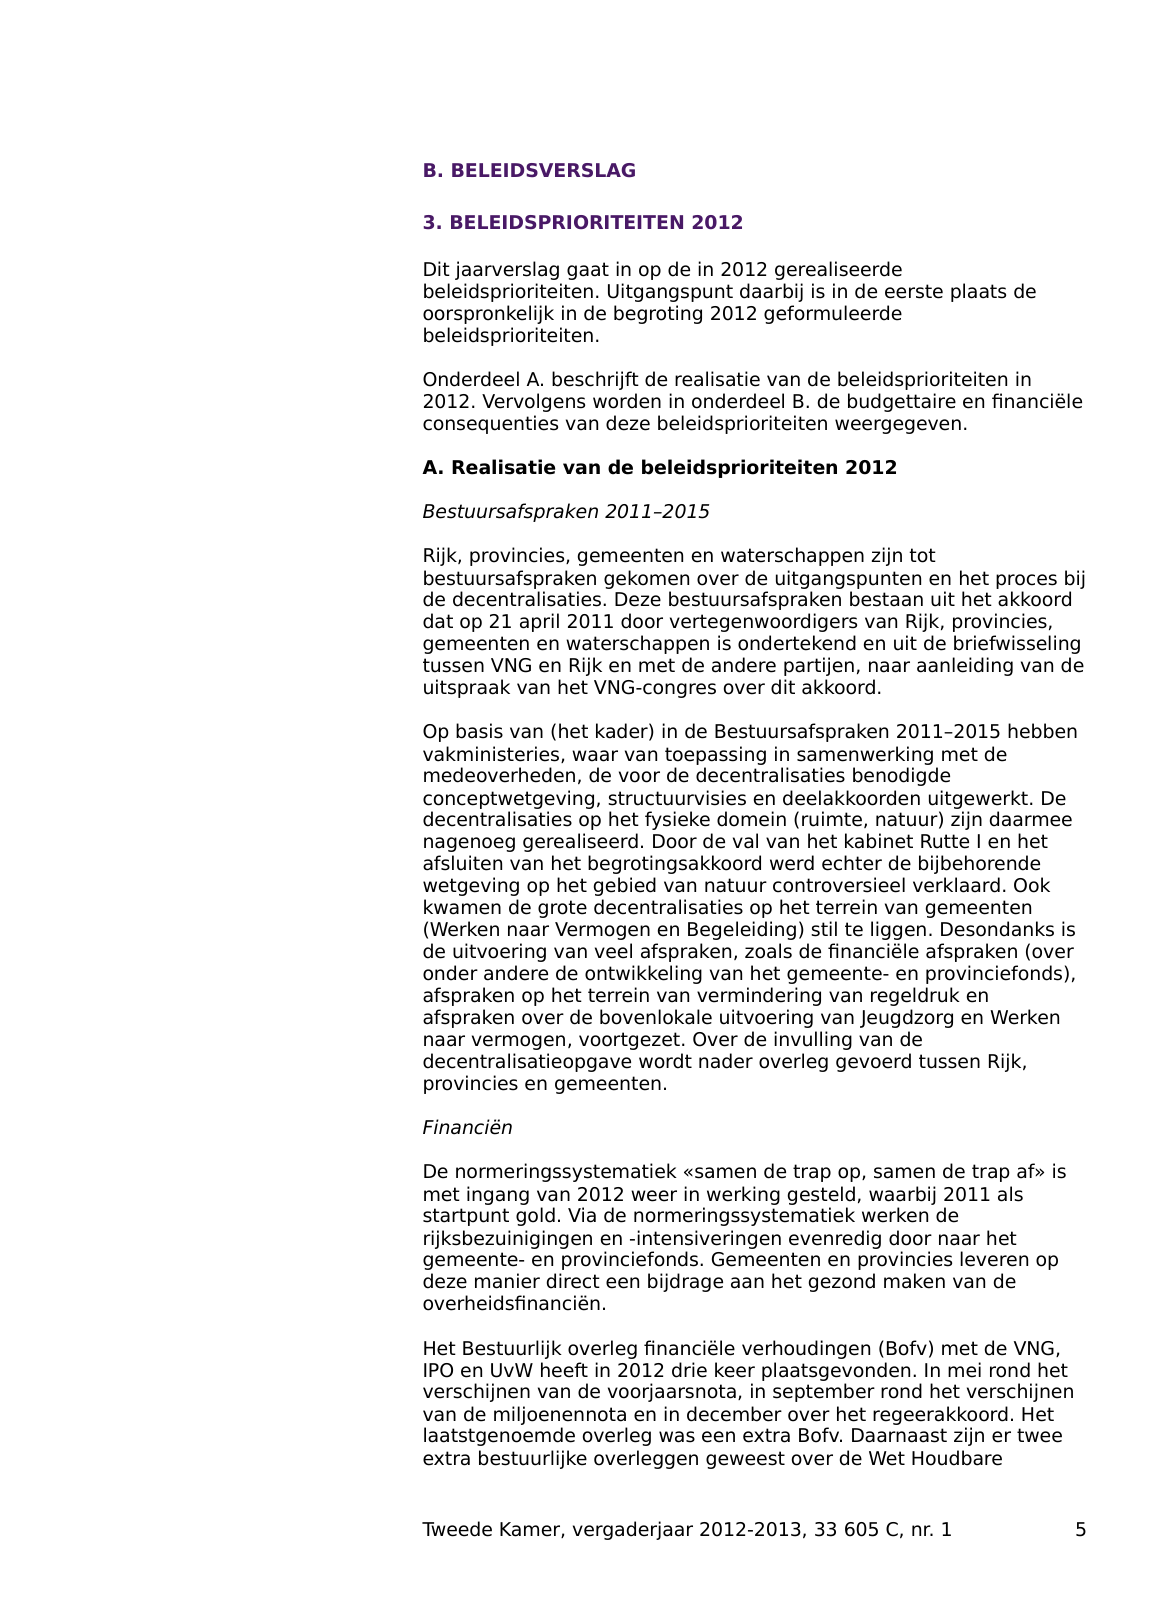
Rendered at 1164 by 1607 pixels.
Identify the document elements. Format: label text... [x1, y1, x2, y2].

subtitle 3. BELEIDSPRIORITEITEN 2012 [422, 212, 1087, 234]
text Op basis van (het kader) in de Bestuursafspraken 2011–2015 hebben vakministeries, waar van toepassing in samenwerking met de medeoverheden, de voor de decentralisaties benodigde conceptwetgeving, structuurvisies en deelakkoorden uitgewerkt. De decentralisaties op het fysieke domein (ruimte, natuur) zijn daarmee nagenoeg gerealiseerd. Door de val van het kabinet Rutte I en het afsluiten van het begrotingsakkoord werd echter de bijbehorende wetgeving op het gebied van natuur controversieel verklaard. Ook kwamen de grote decentralisaties op het terrein van gemeenten (Werken naar Vermogen en Begeleiding) stil te liggen. Desondanks is de uitvoering van veel afspraken, zoals de financiële afspraken (over onder andere de ontwikkeling van het gemeente- en provinciefonds), afspraken op het terrein van vermindering van regeldruk en afspraken over de bovenlokale uitvoering van Jeugdzorg en Werken naar vermogen, voortgezet. Over de invulling van de decentralisatieopgave wordt nader overleg gevoerd tussen Rijk, provincies en gemeenten. [422, 721, 1087, 1095]
subtitle Financiën [422, 1117, 1087, 1139]
subtitle B. BELEIDSVERSLAG [422, 160, 1087, 182]
subtitle Bestuursafspraken 2011–2015 [422, 501, 1087, 523]
text Onderdeel A. beschrijft de realisatie van de beleidsprioriteiten in 2012. Vervolgens worden in onderdeel B. de budgettaire en financiële consequenties van deze beleidsprioriteiten weergegeven. [422, 369, 1087, 435]
text Rijk, provincies, gemeenten en waterschappen zijn tot bestuursafspraken gekomen over de uitgangspunten en het proces bij de decentralisaties. Deze bestuursafspraken bestaan uit het akkoord dat op 21 april 2011 door vertegenwoordigers van Rijk, provincies, gemeenten en waterschappen is ondertekend en uit de briefwisseling tussen VNG en Rijk en met de andere partijen, naar aanleiding van de uitspraak van het VNG-congres over dit akkoord. [422, 545, 1087, 699]
subtitle A. Realisatie van de beleidsprioriteiten 2012 [422, 457, 1087, 479]
text Het Bestuurlijk overleg financiële verhoudingen (Bofv) met de VNG, IPO en UvW heeft in 2012 drie keer plaatsgevonden. In mei rond het verschijnen van de voorjaarsnota, in september rond het verschijnen van de miljoenennota en in december over het regeerakkoord. Het laatstgenoemde overleg was een extra Bofv. Daarnaast zijn er twee extra bestuurlijke overleggen geweest over de Wet Houdbare [422, 1337, 1087, 1469]
text Dit jaarverslag gaat in op de in 2012 gerealiseerde beleidsprioriteiten. Uitgangspunt daarbij is in de eerste plaats de oorspronkelijk in de begroting 2012 geformuleerde beleidsprioriteiten. [422, 259, 1087, 347]
text De normeringssystematiek «samen de trap op, samen de trap af» is met ingang van 2012 weer in werking gesteld, waarbij 2011 als startpunt gold. Via de normeringssystematiek werken de rijksbezuinigingen en -intensiveringen evenredig door naar het gemeente- en provinciefonds. Gemeenten en provincies leveren op deze manier direct een bijdrage aan het gezond maken van de overheidsfinanciën. [422, 1161, 1087, 1315]
